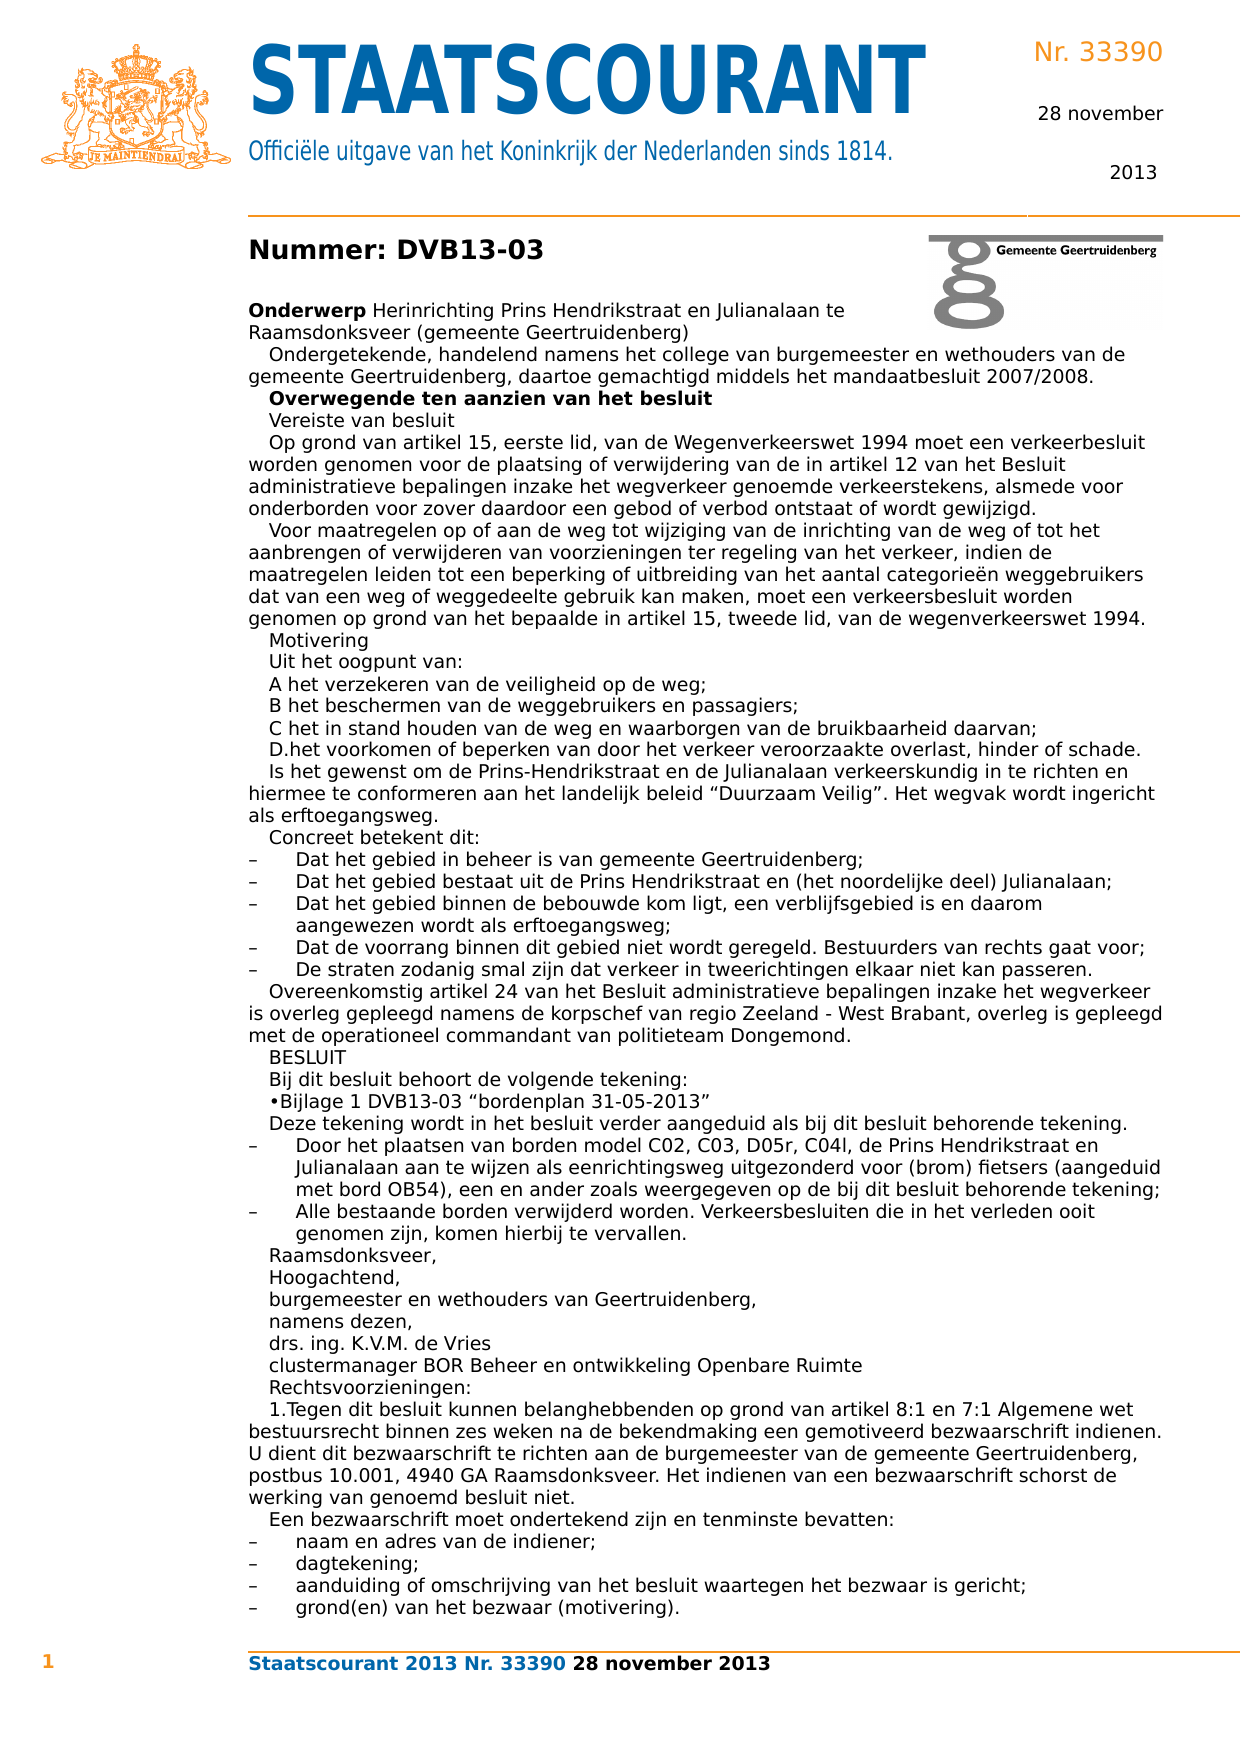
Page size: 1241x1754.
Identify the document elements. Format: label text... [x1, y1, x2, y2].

text Bij dit besluit behoort de volgende tekening: [248, 1069, 1163, 1091]
text •Bijlage 1 DVB13-03 “bordenplan 31-05-2013” [248, 1091, 1163, 1113]
list Dat de voorrang binnen dit gebied niet wordt geregeld. Bestuurders van rechts gaat voor; [248, 937, 1163, 959]
picture [41, 44, 231, 169]
text Overeenkomstig artikel 24 van het Besluit administratieve bepalingen inzake het wegverkeer is overleg gepleegd namens de korpschef van regio Zeeland - West Brabant, overleg is gepleegd met de operationeel commandant van politieteam Dongemond. [248, 981, 1163, 1047]
text Vereiste van besluit [248, 410, 1163, 432]
text BESLUIT [248, 1047, 1163, 1069]
text Overwegende ten aanzien van het besluit [248, 388, 1163, 410]
list grond(en) van het bezwaar (motivering). [248, 1597, 1163, 1618]
list Dat het gebied binnen de bebouwde kom ligt, een verblijfsgebied is en daarom aangewezen wordt als erftoegangsweg; [248, 893, 1163, 937]
text Uit het oogpunt van: [248, 651, 1163, 673]
text Is het gewenst om de Prins-Hendrikstraat en de Julianalaan verkeerskundig in te richten en hiermee te conformeren aan het landelijk beleid “Duurzaam Veilig”. Het wegvak wordt ingericht als erftoegangsweg. [248, 761, 1163, 827]
list Dat het gebied bestaat uit de Prins Hendrikstraat en (het noordelijke deel) Julianalaan; [248, 871, 1163, 893]
text drs. ing. K.V.M. de Vries [248, 1333, 1163, 1355]
list Door het plaatsen van borden model C02, C03, D05r, C04l, de Prins Hendrikstraat en Julianalaan aan te wijzen als eenrichtingsweg uitgezonderd voor (brom) fietsers (aangeduid met bord OB54), een en ander zoals weergegeven op de bij dit besluit behorende tekening; [248, 1135, 1163, 1201]
list Dat het gebied in beheer is van gemeente Geertruidenberg; [248, 849, 1163, 871]
text Voor maatregelen op of aan de weg tot wijziging van de inrichting van de weg of tot het aanbrengen of verwijderen van voorzieningen ter regeling van het verkeer, indien de maatregelen leiden tot een beperking of uitbreiding van het aantal categorieën weggebruikers dat van een weg of weggedeelte gebruik kan maken, moet een verkeersbesluit worden genomen op grond van het bepaalde in artikel 15, tweede lid, van de wegenverkeerswet 1994. [248, 519, 1163, 629]
text Hoogachtend, [248, 1267, 1163, 1289]
text clustermanager BOR Beheer en ontwikkeling Openbare Ruimte [248, 1355, 1163, 1377]
text Op grond van artikel 15, eerste lid, van de Wegenverkeerswet 1994 moet een verkeerbesluit worden genomen voor de plaatsing of verwijdering van de in artikel 12 van het Besluit administratieve bepalingen inzake het wegverkeer genoemde verkeerstekens, alsmede voor onderborden voor zover daardoor een gebod of verbod ontstaat of wordt gewijzigd. [248, 432, 1163, 519]
text 1.Tegen dit besluit kunnen belanghebbenden op grond van artikel 8:1 en 7:1 Algemene wet bestuursrecht binnen zes weken na de bekendmaking een gemotiveerd bezwaarschrift indienen. U dient dit bezwaarschrift te richten aan de burgemeester van de gemeente Geertruidenberg, postbus 10.001, 4940 GA Raamsdonksveer. Het indienen van een bezwaarschrift schorst de werking van genoemd besluit niet. [248, 1399, 1163, 1509]
text Ondergetekende, handelend namens het college van burgemeester en wethouders van de gemeente Geertruidenberg, daartoe gemachtigd middels het mandaatbesluit 2007/2008. [248, 344, 1163, 388]
list De straten zodanig smal zijn dat verkeer in tweerichtingen elkaar niet kan passeren. [248, 959, 1163, 981]
text B het beschermen van de weggebruikers en passagiers; [248, 695, 1163, 717]
text namens dezen, [248, 1311, 1163, 1333]
text Raamsdonksveer, [248, 1245, 1163, 1267]
text Een bezwaarschrift moet ondertekend zijn en tenminste bevatten: [248, 1509, 1163, 1531]
list Alle bestaande borden verwijderd worden. Verkeersbesluiten die in het verleden ooit genomen zijn, komen hierbij te vervallen. [248, 1201, 1163, 1245]
list dagtekening; [248, 1553, 1163, 1574]
text Concreet betekent dit: [248, 827, 1163, 849]
list aanduiding of omschrijving van het besluit waartegen het bezwaar is gericht; [248, 1574, 1163, 1597]
subtitle Nummer: DVB13-03 [248, 235, 927, 266]
text C het in stand houden van de weg en waarborgen van de bruikbaarheid daarvan; [248, 717, 1163, 739]
text A het verzekeren van de veiligheid op de weg; [248, 673, 1163, 695]
text D.het voorkomen of beperken van door het verkeer veroorzaakte overlast, hinder of schade. [248, 739, 1163, 761]
text Deze tekening wordt in het besluit verder aangeduid als bij dit besluit behorende tekening. [248, 1113, 1163, 1135]
list naam en adres van de indiener; [248, 1531, 1163, 1553]
text Rechtsvoorzieningen: [248, 1377, 1163, 1399]
text burgemeester en wethouders van Geertruidenberg, [248, 1289, 1163, 1311]
text Motivering [248, 629, 1163, 651]
text Onderwerp Herinrichting Prins Hendrikstraat en Julianalaan te Raamsdonksveer (gemeente Geertruidenberg) [248, 300, 1163, 344]
picture [927, 235, 1164, 330]
